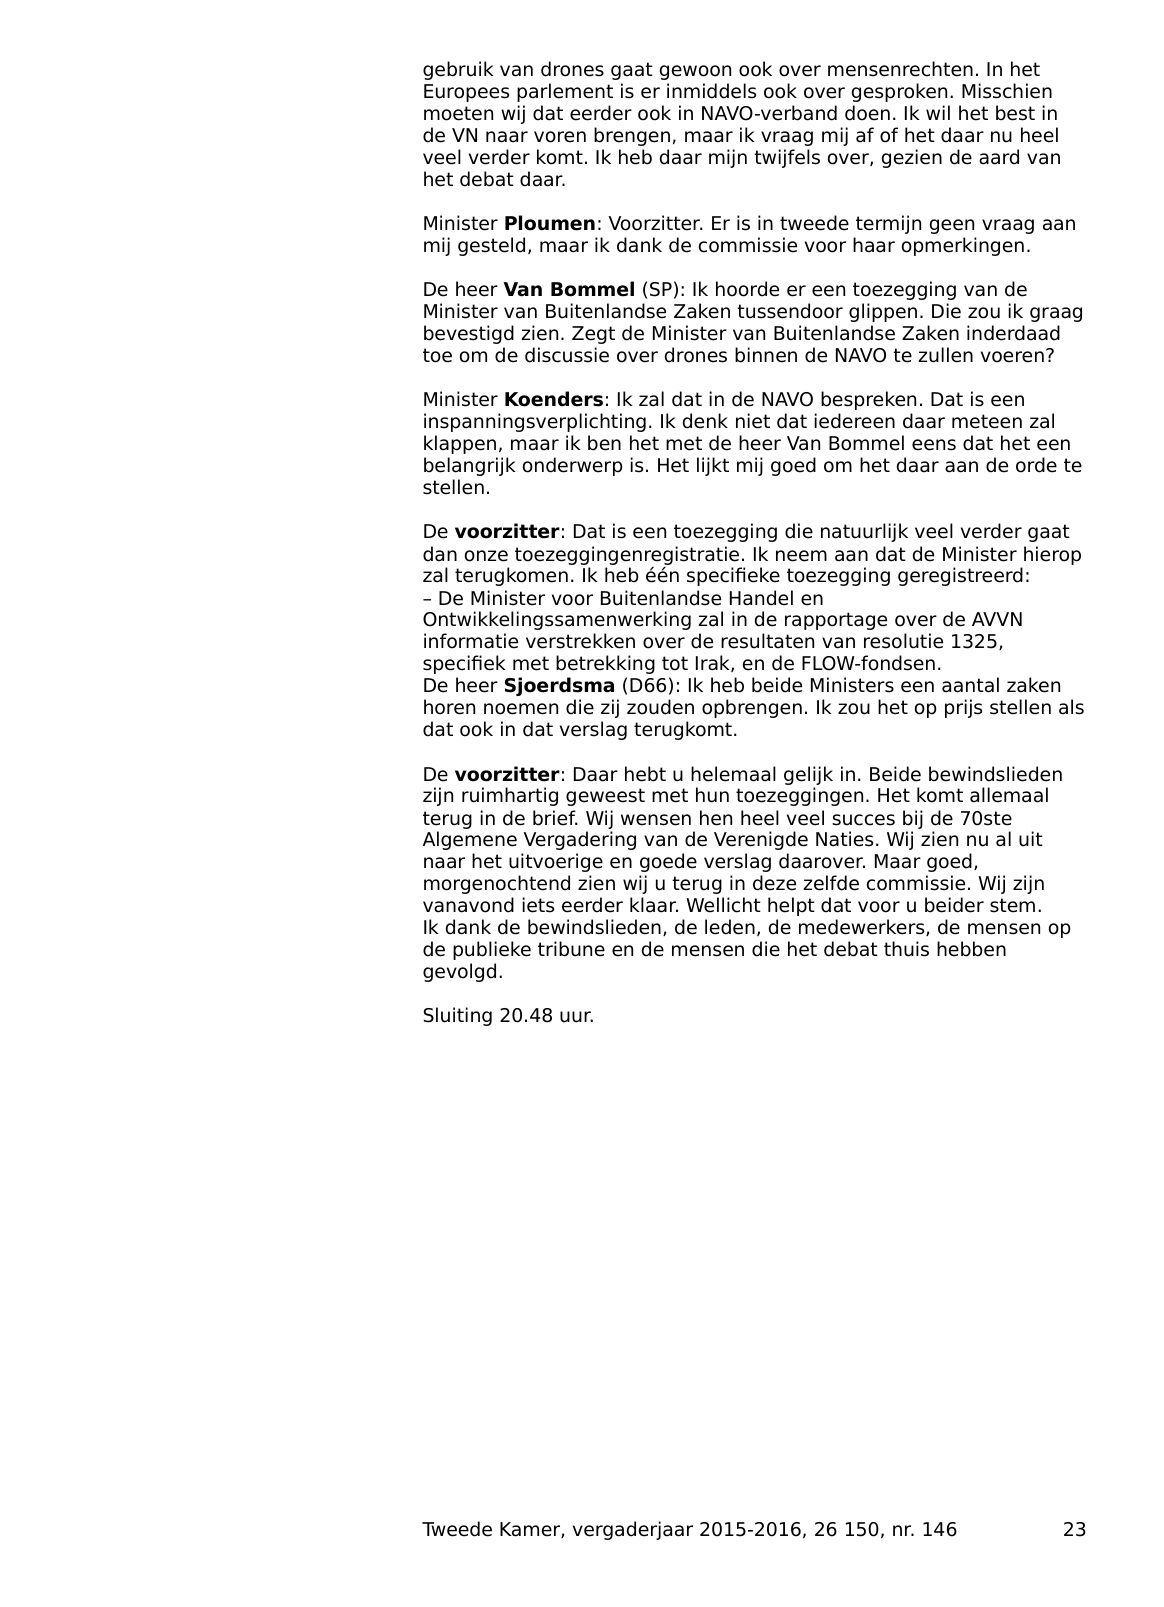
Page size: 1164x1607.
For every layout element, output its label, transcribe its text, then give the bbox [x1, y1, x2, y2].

text Minister Ploumen: Voorzitter. Er is in tweede termijn geen vraag aan mij gesteld, maar ik dank de commissie voor haar opmerkingen. [422, 213, 1087, 257]
text De heer Sjoerdsma (D66): Ik heb beide Ministers een aantal zaken horen noemen die zij zouden opbrengen. Ik zou het op prijs stellen als dat ook in dat verslag terugkomt. [422, 675, 1087, 741]
text – De Minister voor Buitenlandse Handel en Ontwikkelingssamenwerking zal in de rapportage over de AVVN informatie verstrekken over de resultaten van resolutie 1325, specifiek met betrekking tot Irak, en de FLOW-fondsen. [422, 587, 1087, 675]
text De heer Van Bommel (SP): Ik hoorde er een toezegging van de Minister van Buitenlandse Zaken tussendoor glippen. Die zou ik graag bevestigd zien. Zegt de Minister van Buitenlandse Zaken inderdaad toe om de discussie over drones binnen de NAVO te zullen voeren? [422, 279, 1087, 367]
text Sluiting 20.48 uur. [422, 1005, 1087, 1027]
text Ik dank de bewindslieden, de leden, de medewerkers, de mensen op de publieke tribune en de mensen die het debat thuis hebben gevolgd. [422, 917, 1087, 983]
text De voorzitter: Dat is een toezegging die natuurlijk veel verder gaat dan onze toezeggingenregistratie. Ik neem aan dat de Minister hierop zal terugkomen. Ik heb één specifieke toezegging geregistreerd: [422, 521, 1087, 587]
text gebruik van drones gaat gewoon ook over mensenrechten. In het Europees parlement is er inmiddels ook over gesproken. Misschien moeten wij dat eerder ook in NAVO-verband doen. Ik wil het best in de VN naar voren brengen, maar ik vraag mij af of het daar nu heel veel verder komt. Ik heb daar mijn twijfels over, gezien de aard van het debat daar. [422, 59, 1087, 191]
text Minister Koenders: Ik zal dat in de NAVO bespreken. Dat is een inspanningsverplichting. Ik denk niet dat iedereen daar meteen zal klappen, maar ik ben het met de heer Van Bommel eens dat het een belangrijk onderwerp is. Het lijkt mij goed om het daar aan de orde te stellen. [422, 389, 1087, 499]
text De voorzitter: Daar hebt u helemaal gelijk in. Beide bewindslieden zijn ruimhartig geweest met hun toezeggingen. Het komt allemaal terug in de brief. Wij wensen hen heel veel succes bij de 70ste Algemene Vergadering van de Verenigde Naties. Wij zien nu al uit naar het uitvoerige en goede verslag daarover. Maar goed, morgenochtend zien wij u terug in deze zelfde commissie. Wij zijn vanavond iets eerder klaar. Wellicht helpt dat voor u beider stem. [422, 763, 1087, 917]
